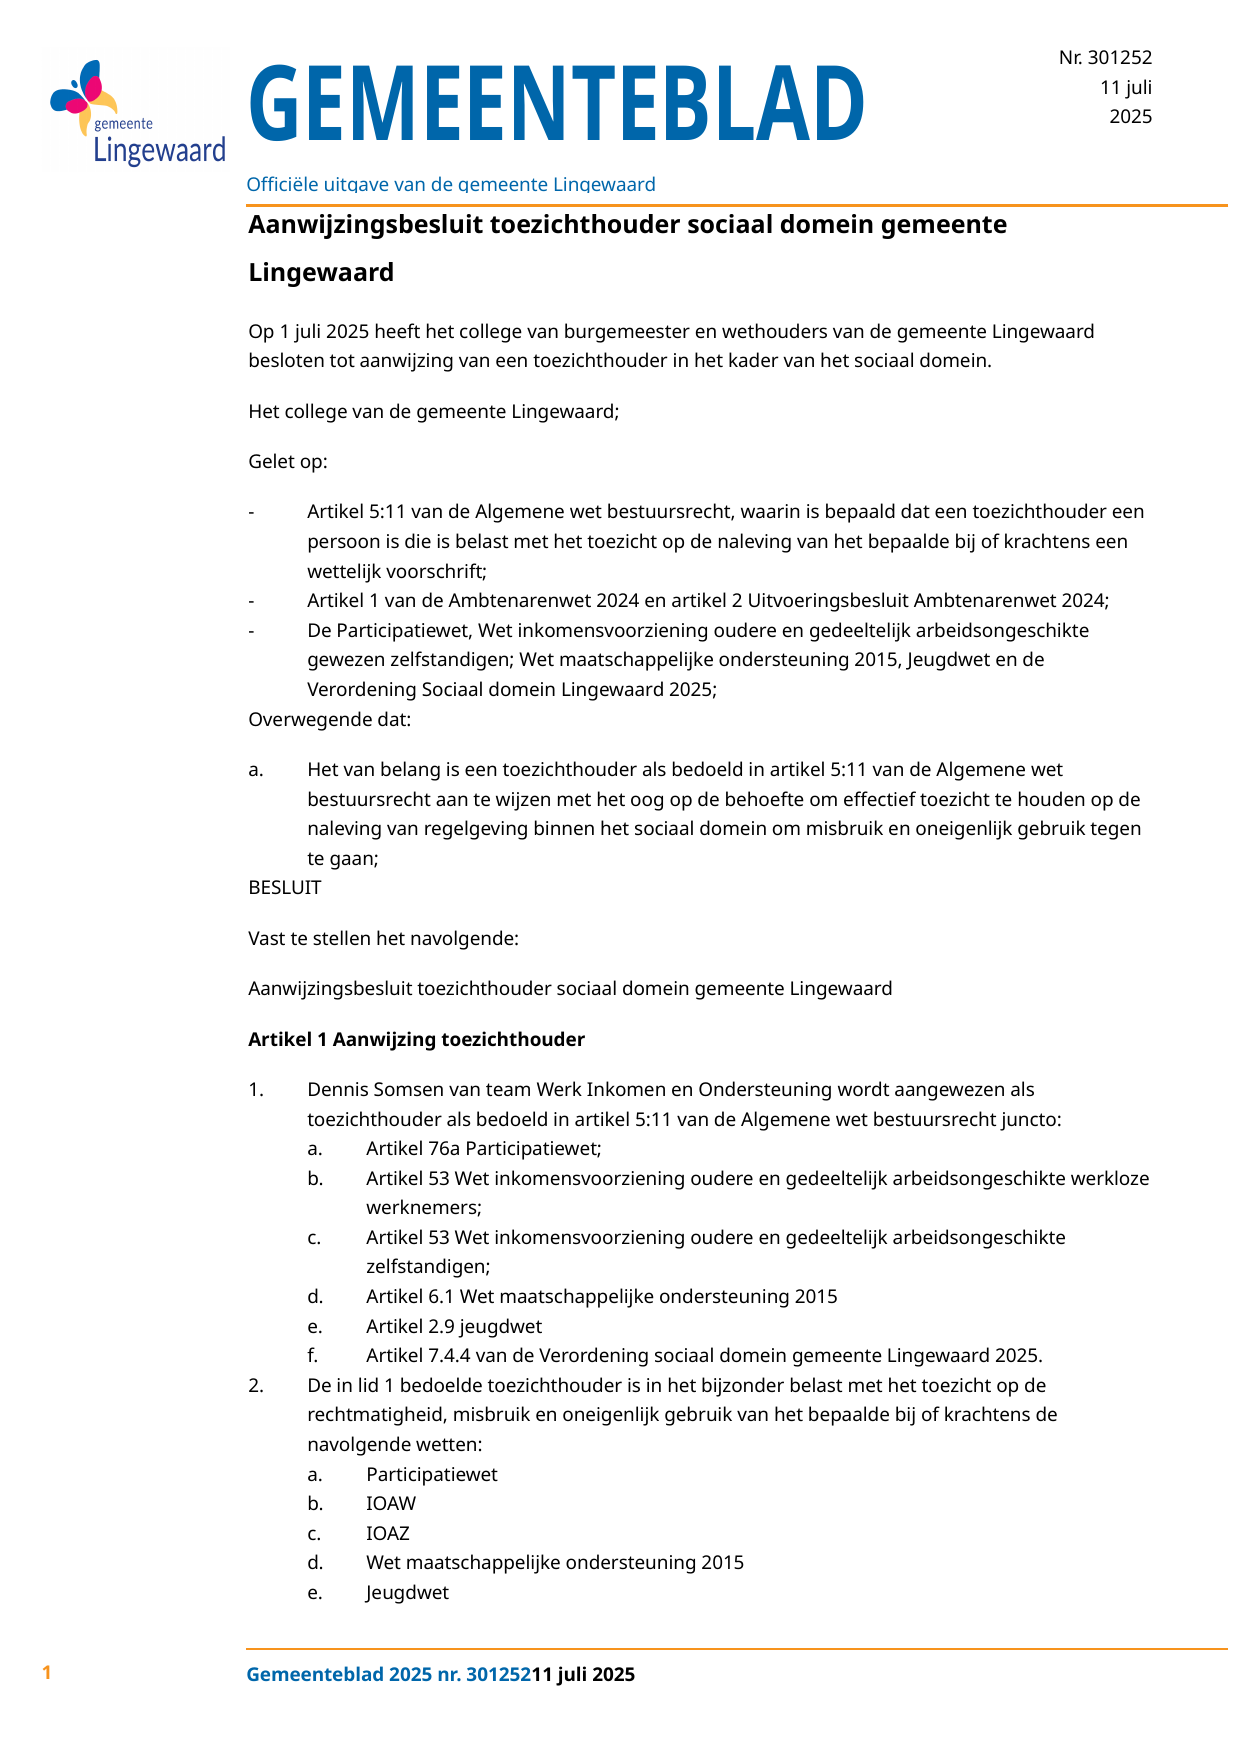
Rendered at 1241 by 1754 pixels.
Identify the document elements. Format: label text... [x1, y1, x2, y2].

text Aanwijzingsbesluit toezichthouder sociaal domein gemeente Lingewaard [248, 975, 1152, 1001]
list De in lid 1 bedoelde toezichthouder is in het bijzonder belast met het toezicht op de rechtmatigheid, misbruik en oneigenlijk gebruik van het bepaalde bij of krachtens de navolgende wetten: [248, 1372, 1152, 1457]
list De Participatiewet, Wet inkomensvoorziening oudere en gedeeltelijk arbeidsongeschikte gewezen zelfstandigen; Wet maatschappelijke ondersteuning 2015, Jeugdwet en de Verordening Sociaal domein Lingewaard 2025; [248, 617, 1152, 702]
list Artikel 1 van de Ambtenarenwet 2024 en artikel 2 Uitvoeringsbesluit Ambtenarenwet 2024; [248, 587, 1152, 613]
text BESLUIT [248, 874, 1152, 900]
list Participatiewet [307, 1461, 1152, 1487]
text Artikel 1 Aanwijzing toezichthouder [248, 1026, 1152, 1052]
picture [41, 47, 231, 172]
list Jeugdwet [307, 1579, 1152, 1605]
text Overwegende dat: [248, 706, 1152, 732]
list IOAW [307, 1490, 1152, 1516]
text Vast te stellen het navolgende: [248, 925, 1152, 951]
text Gelet op: [248, 448, 1152, 474]
list Artikel 5:11 van de Algemene wet bestuursrecht, waarin is bepaald dat een toezichthouder een persoon is die is belast met het toezicht op de naleving van het bepaalde bij of krachtens een wettelijk voorschrift; [248, 499, 1152, 584]
list Artikel 6.1 Wet maatschappelijke ondersteuning 2015 [307, 1283, 1152, 1309]
list Artikel 7.4.4 van de Verordening sociaal domein gemeente Lingewaard 2025. [307, 1342, 1152, 1368]
list Artikel 76a Participatiewet; [307, 1135, 1152, 1161]
list Dennis Somsen van team Werk Inkomen en Ondersteuning wordt aangewezen als toezichthouder als bedoeld in artikel 5:11 van de Algemene wet bestuursrecht juncto: [248, 1076, 1152, 1132]
list Artikel 53 Wet inkomensvoorziening oudere en gedeeltelijk arbeidsongeschikte werkloze werknemers; [307, 1165, 1152, 1220]
text Op 1 juli 2025 heeft het college van burgemeester en wethouders van de gemeente Lingewaard besloten tot aanwijzing van een toezichthouder in het kader van het sociaal domein. [248, 318, 1152, 373]
list Het van belang is een toezichthouder als bedoeld in artikel 5:11 van de Algemene wet bestuursrecht aan te wijzen met het oog op de behoefte om effectief toezicht te houden op de naleving van regelgeving binnen het sociaal domein om misbruik en oneigenlijk gebruik tegen te gaan; [248, 756, 1152, 871]
text Het college van de gemeente Lingewaard; [248, 398, 1152, 424]
list Wet maatschappelijke ondersteuning 2015 [307, 1549, 1152, 1575]
text Aanwijzingsbesluit toezichthouder sociaal domein gemeente Lingewaard [248, 207, 1152, 288]
list IOAZ [307, 1520, 1152, 1546]
list Artikel 53 Wet inkomensvoorziening oudere en gedeeltelijk arbeidsongeschikte zelfstandigen; [307, 1224, 1152, 1279]
list Artikel 2.9 jeugdwet [307, 1313, 1152, 1339]
